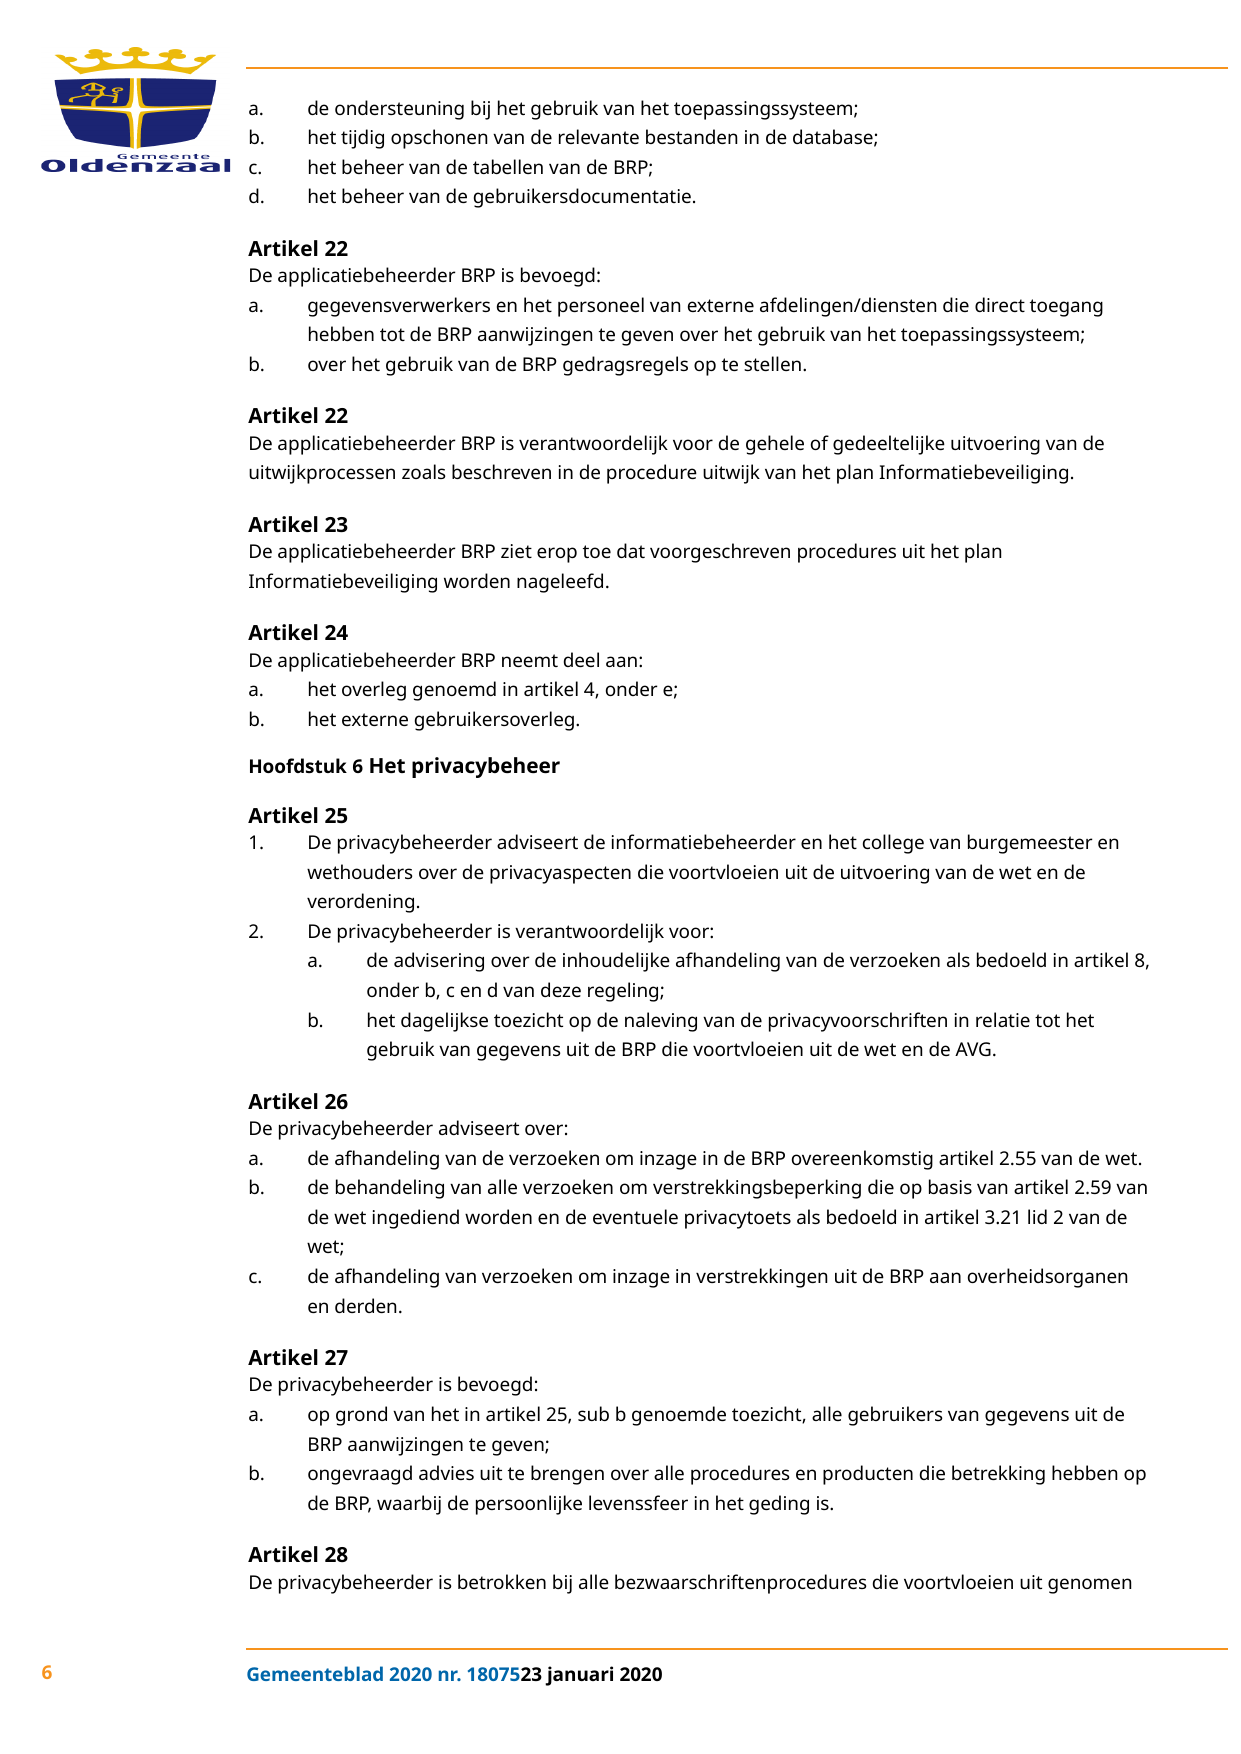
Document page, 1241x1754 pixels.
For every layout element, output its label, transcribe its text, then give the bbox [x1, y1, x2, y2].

text Artikel 26 [248, 1087, 1152, 1115]
list het beheer van de tabellen van de BRP; [248, 154, 1152, 180]
list gegevensverwerkers en het personeel van externe afdelingen/diensten die direct toegang hebben tot de BRP aanwijzingen te geven over het gebruik van het toepassingssysteem; [248, 292, 1152, 347]
text Hoofdstuk 6 Het privacybeheer [248, 752, 1152, 780]
list De privacybeheerder adviseert de informatiebeheerder en het college van burgemeester en wethouders over de privacyaspecten die voortvloeien uit de uitvoering van de wet en de verordening. [248, 829, 1152, 914]
text Artikel 22 [248, 402, 1152, 430]
text De applicatiebeheerder BRP neemt deel aan: [248, 647, 1152, 673]
text De applicatiebeheerder BRP is verantwoordelijk voor de gehele of gedeeltelijke uitvoering van de uitwijkprocessen zoals beschreven in de procedure uitwijk van het plan Informatiebeveiliging. [248, 430, 1152, 485]
list het dagelijkse toezicht op de naleving van de privacyvoorschriften in relatie tot het gebruik van gegevens uit de BRP die voortvloeien uit de wet en de AVG. [307, 1007, 1152, 1062]
text Artikel 23 [248, 510, 1152, 538]
list De privacybeheerder is verantwoordelijk voor: [248, 918, 1152, 944]
list de advisering over de inhoudelijke afhandeling van de verzoeken als bedoeld in artikel 8, onder b, c en d van deze regeling; [307, 948, 1152, 1003]
list het tijdig opschonen van de relevante bestanden in de database; [248, 124, 1152, 150]
text De privacybeheerder adviseert over: [248, 1115, 1152, 1141]
text De applicatiebeheerder BRP ziet erop toe dat voorgeschreven procedures uit het plan Informatiebeveiliging worden nageleefd. [248, 538, 1152, 594]
text De privacybeheerder is bevoegd: [248, 1372, 1152, 1397]
text Artikel 24 [248, 618, 1152, 647]
text De privacybeheerder is betrokken bij alle bezwaarschriftenprocedures die voortvloeien uit genomen [248, 1569, 1152, 1594]
text Artikel 25 [248, 801, 1152, 829]
list de afhandeling van verzoeken om inzage in verstrekkingen uit de BRP aan overheidsorganen en derden. [248, 1263, 1152, 1318]
list het beheer van de gebruikersdocumentatie. [248, 183, 1152, 209]
text Artikel 28 [248, 1540, 1152, 1569]
list het externe gebruikersoverleg. [248, 706, 1152, 732]
list ongevraagd advies uit te brengen over alle procedures en producten die betrekking hebben op de BRP, waarbij de persoonlijke levenssfeer in het geding is. [248, 1460, 1152, 1516]
text Artikel 22 [248, 234, 1152, 262]
text Artikel 27 [248, 1343, 1152, 1372]
list de behandeling van alle verzoeken om verstrekkingsbeperking die op basis van artikel 2.59 van de wet ingediend worden en de eventuele privacytoets als bedoeld in artikel 3.21 lid 2 van de wet; [248, 1174, 1152, 1259]
list de ondersteuning bij het gebruik van het toepassingssysteem; [248, 95, 1152, 121]
list de afhandeling van de verzoeken om inzage in de BRP overeenkomstig artikel 2.55 van de wet. [248, 1145, 1152, 1171]
list het overleg genoemd in artikel 4, onder e; [248, 676, 1152, 702]
list over het gebruik van de BRP gedragsregels op te stellen. [248, 351, 1152, 377]
text De applicatiebeheerder BRP is bevoegd: [248, 262, 1152, 288]
picture [41, 47, 231, 172]
list op grond van het in artikel 25, sub b genoemde toezicht, alle gebruikers van gegevens uit de BRP aanwijzingen te geven; [248, 1401, 1152, 1457]
